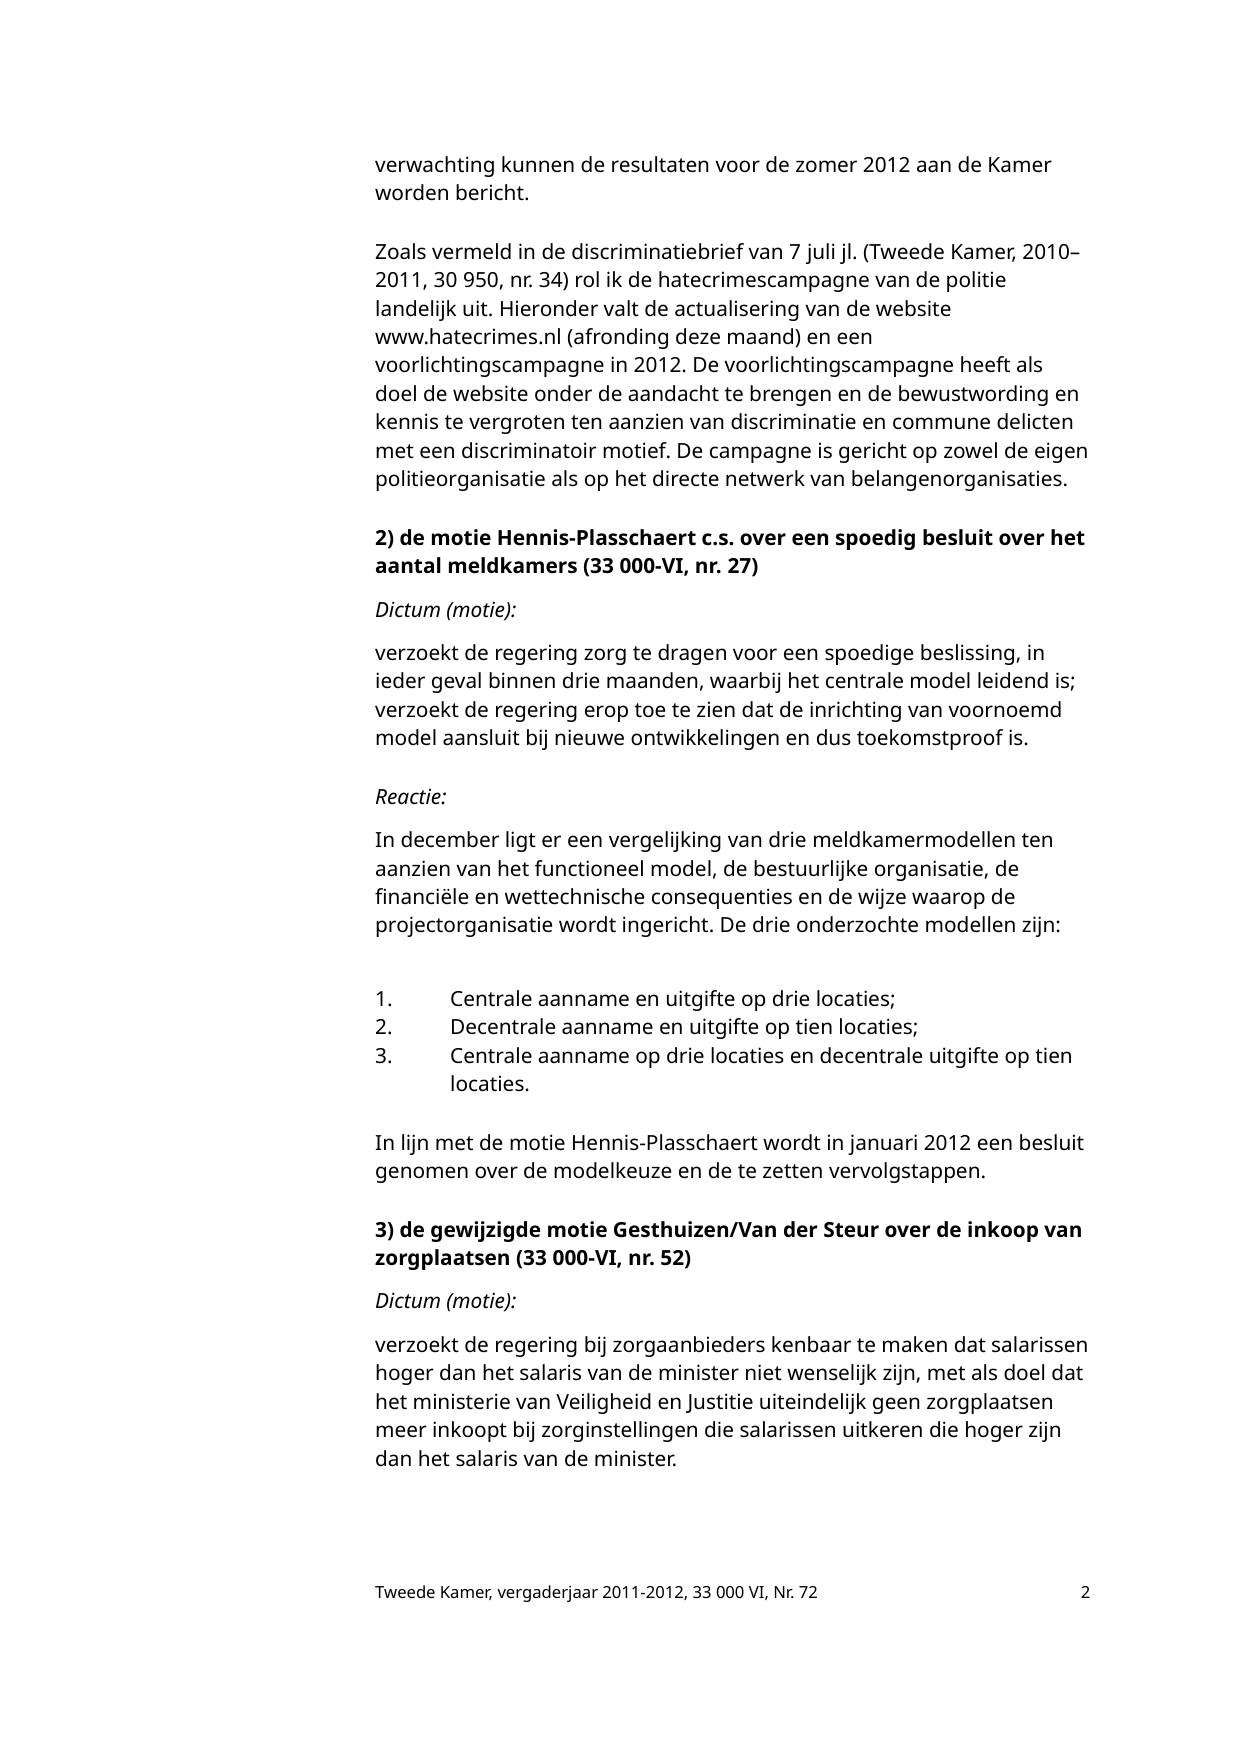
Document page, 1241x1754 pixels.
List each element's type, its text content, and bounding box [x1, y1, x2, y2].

text verwachting kunnen de resultaten voor de zomer 2012 aan de Kamer worden bericht. [375, 150, 1090, 207]
list Centrale aanname en uitgifte op drie locaties; [375, 984, 1090, 1012]
text verzoekt de regering zorg te dragen voor een spoedige beslissing, in ieder geval binnen drie maanden, waarbij het centrale model leidend is; [375, 638, 1090, 695]
text Dictum (motie): [375, 595, 1090, 623]
text 3) de gewijzigde motie Gesthuizen/Van der Steur over de inkoop van zorgplaatsen (33 000-VI, nr. 52) [375, 1215, 1090, 1272]
text Dictum (motie): [375, 1287, 1090, 1315]
text Reactie: [375, 782, 1090, 810]
text verzoekt de regering erop toe te zien dat de inrichting van voornoemd model aansluit bij nieuwe ontwikkelingen en dus toekomstproof is. [375, 695, 1090, 752]
list Decentrale aanname en uitgifte op tien locaties; [375, 1012, 1090, 1041]
text Zoals vermeld in de discriminatiebrief van 7 juli jl. (Tweede Kamer, 2010–2011, 30 950, nr. 34) rol ik de hatecrimescampagne van de politie landelijk uit. Hieronder valt de actualisering van de website www.hatecrimes.nl (afronding deze maand) en een voorlichtingscampagne in 2012. De voorlichtingscampagne heeft als doel de website onder de aandacht te brengen en de bewustwording en kennis te vergroten ten aanzien van discriminatie en commune delicten met een discriminatoir motief. De campagne is gericht op zowel de eigen politieorganisatie als op het directe netwerk van belangenorganisaties. [375, 237, 1090, 493]
text In december ligt er een vergelijking van drie meldkamermodellen ten aanzien van het functioneel model, de bestuurlijke organisatie, de financiële en wettechnische consequenties en de wijze waarop de projectorganisatie wordt ingericht. De drie onderzochte modellen zijn: [375, 825, 1090, 939]
text 2) de motie Hennis-Plasschaert c.s. over een spoedig besluit over het aantal meldkamers (33 000-VI, nr. 27) [375, 523, 1090, 580]
text In lijn met de motie Hennis-Plasschaert wordt in januari 2012 een besluit genomen over de modelkeuze en de te zetten vervolgstappen. [375, 1128, 1090, 1185]
list Centrale aanname op drie locaties en decentrale uitgifte op tien locaties. [375, 1041, 1090, 1098]
text verzoekt de regering bij zorgaanbieders kenbaar te maken dat salarissen hoger dan het salaris van de minister niet wenselijk zijn, met als doel dat het ministerie van Veiligheid en Justitie uiteindelijk geen zorgplaatsen meer inkoopt bij zorginstellingen die salarissen uitkeren die hoger zijn dan het salaris van de minister. [375, 1330, 1090, 1472]
